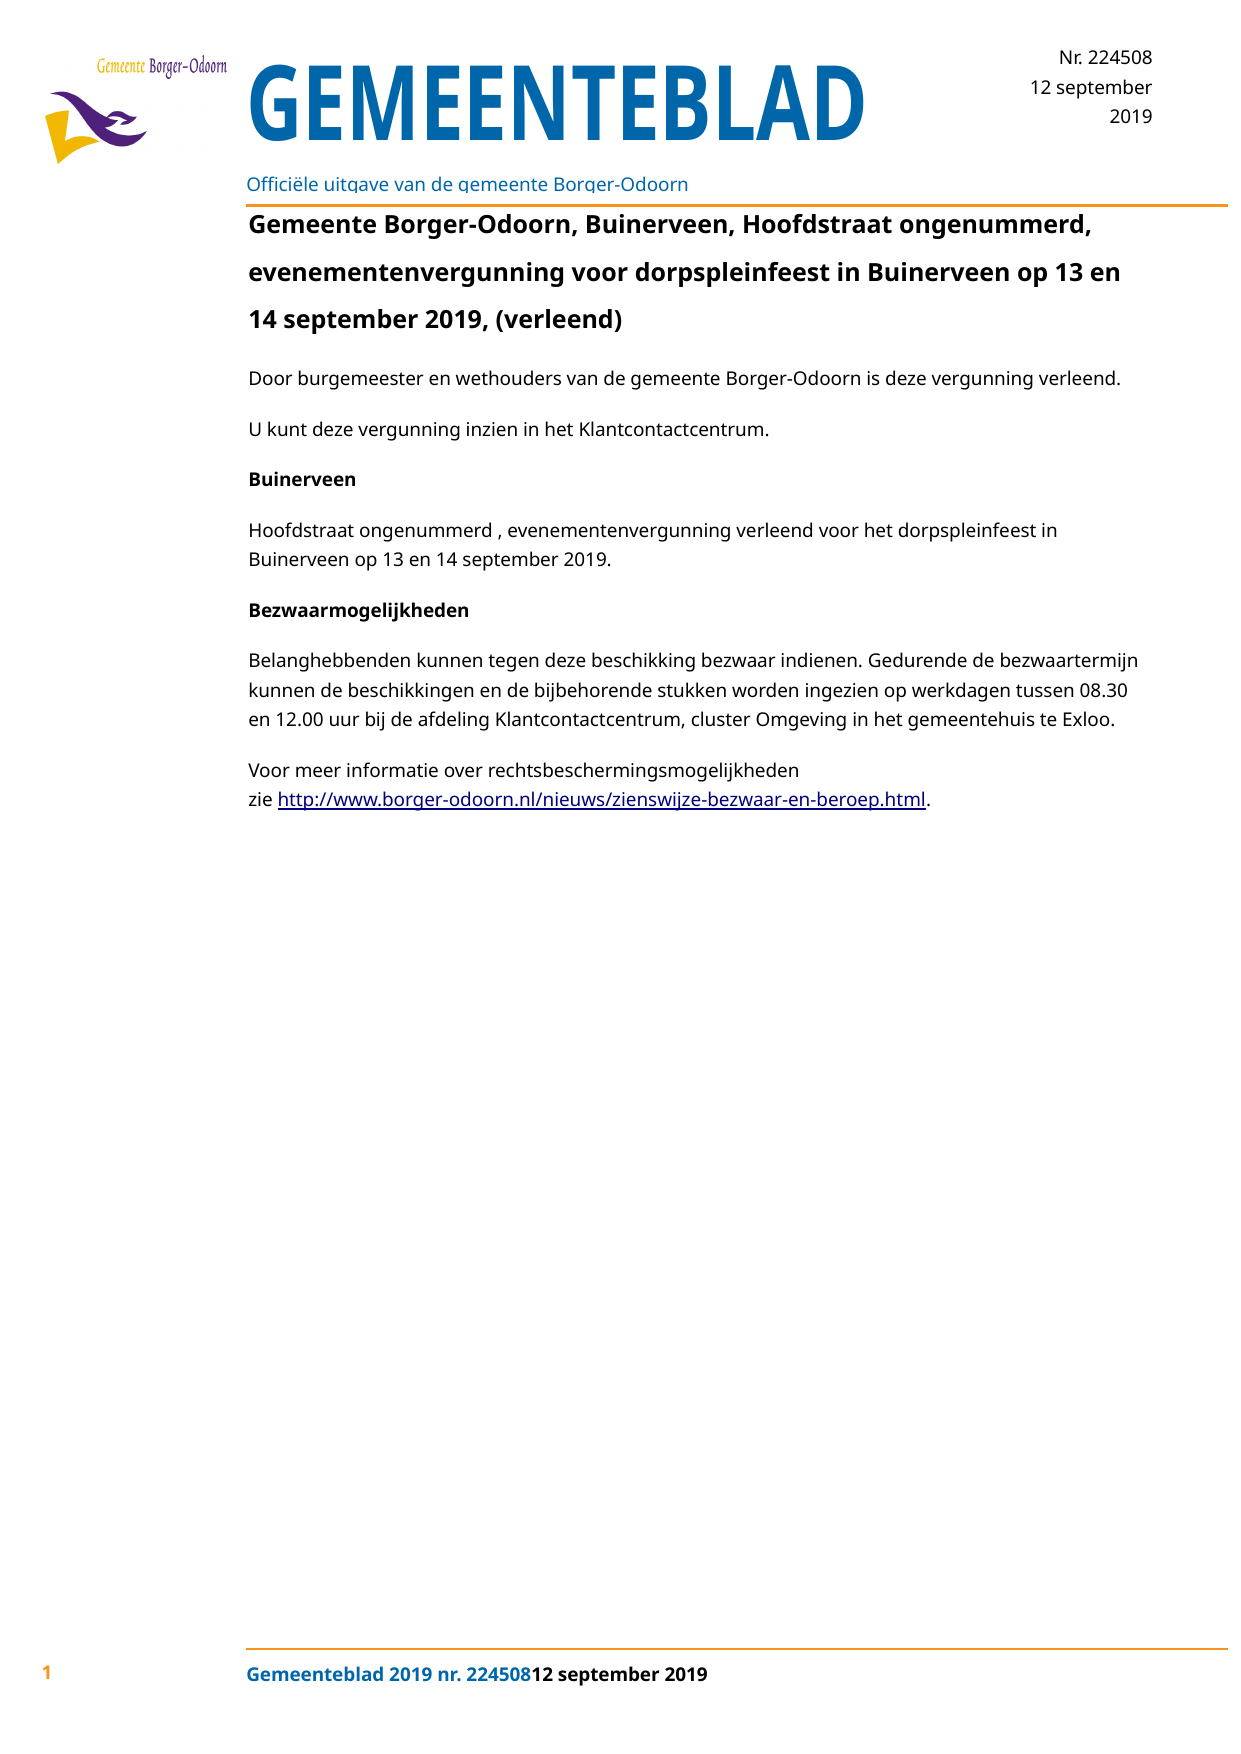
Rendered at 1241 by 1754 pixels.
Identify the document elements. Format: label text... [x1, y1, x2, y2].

text Belanghebbenden kunnen tegen deze beschikking bezwaar indienen. Gedurende de bezwaartermijn kunnen de beschikkingen en de bijbehorende stukken worden ingezien op werkdagen tussen 08.30 en 12.00 uur bij de afdeling Klantcontactcentrum, cluster Omgeving in het gemeentehuis te Exloo. [248, 647, 1152, 732]
text Voor meer informatie over rechtsbeschermingsmogelijkheden zie http://www.borger-odoorn.nl/nieuws/zienswijze-bezwaar-en-beroep.html. [248, 757, 1152, 812]
text Hoofdstraat ongenummerd , evenementenvergunning verleend voor het dorpspleinfeest in Buinerveen op 13 en 14 september 2019. [248, 517, 1152, 572]
text Bezwaarmogelijkheden [248, 597, 1152, 622]
text Gemeente Borger-Odoorn, Buinerveen, Hoofdstraat ongenummerd, evenementenvergunning voor dorpspleinfeest in Buinerveen op 13 en 14 september 2019, (verleend) [248, 207, 1152, 336]
text Buinerveen [248, 466, 1152, 492]
text Door burgemeester en wethouders van de gemeente Borger-Odoorn is deze vergunning verleend. [248, 366, 1152, 391]
picture [41, 47, 231, 172]
text U kunt deze vergunning inzien in het Klantcontactcentrum. [248, 416, 1152, 442]
